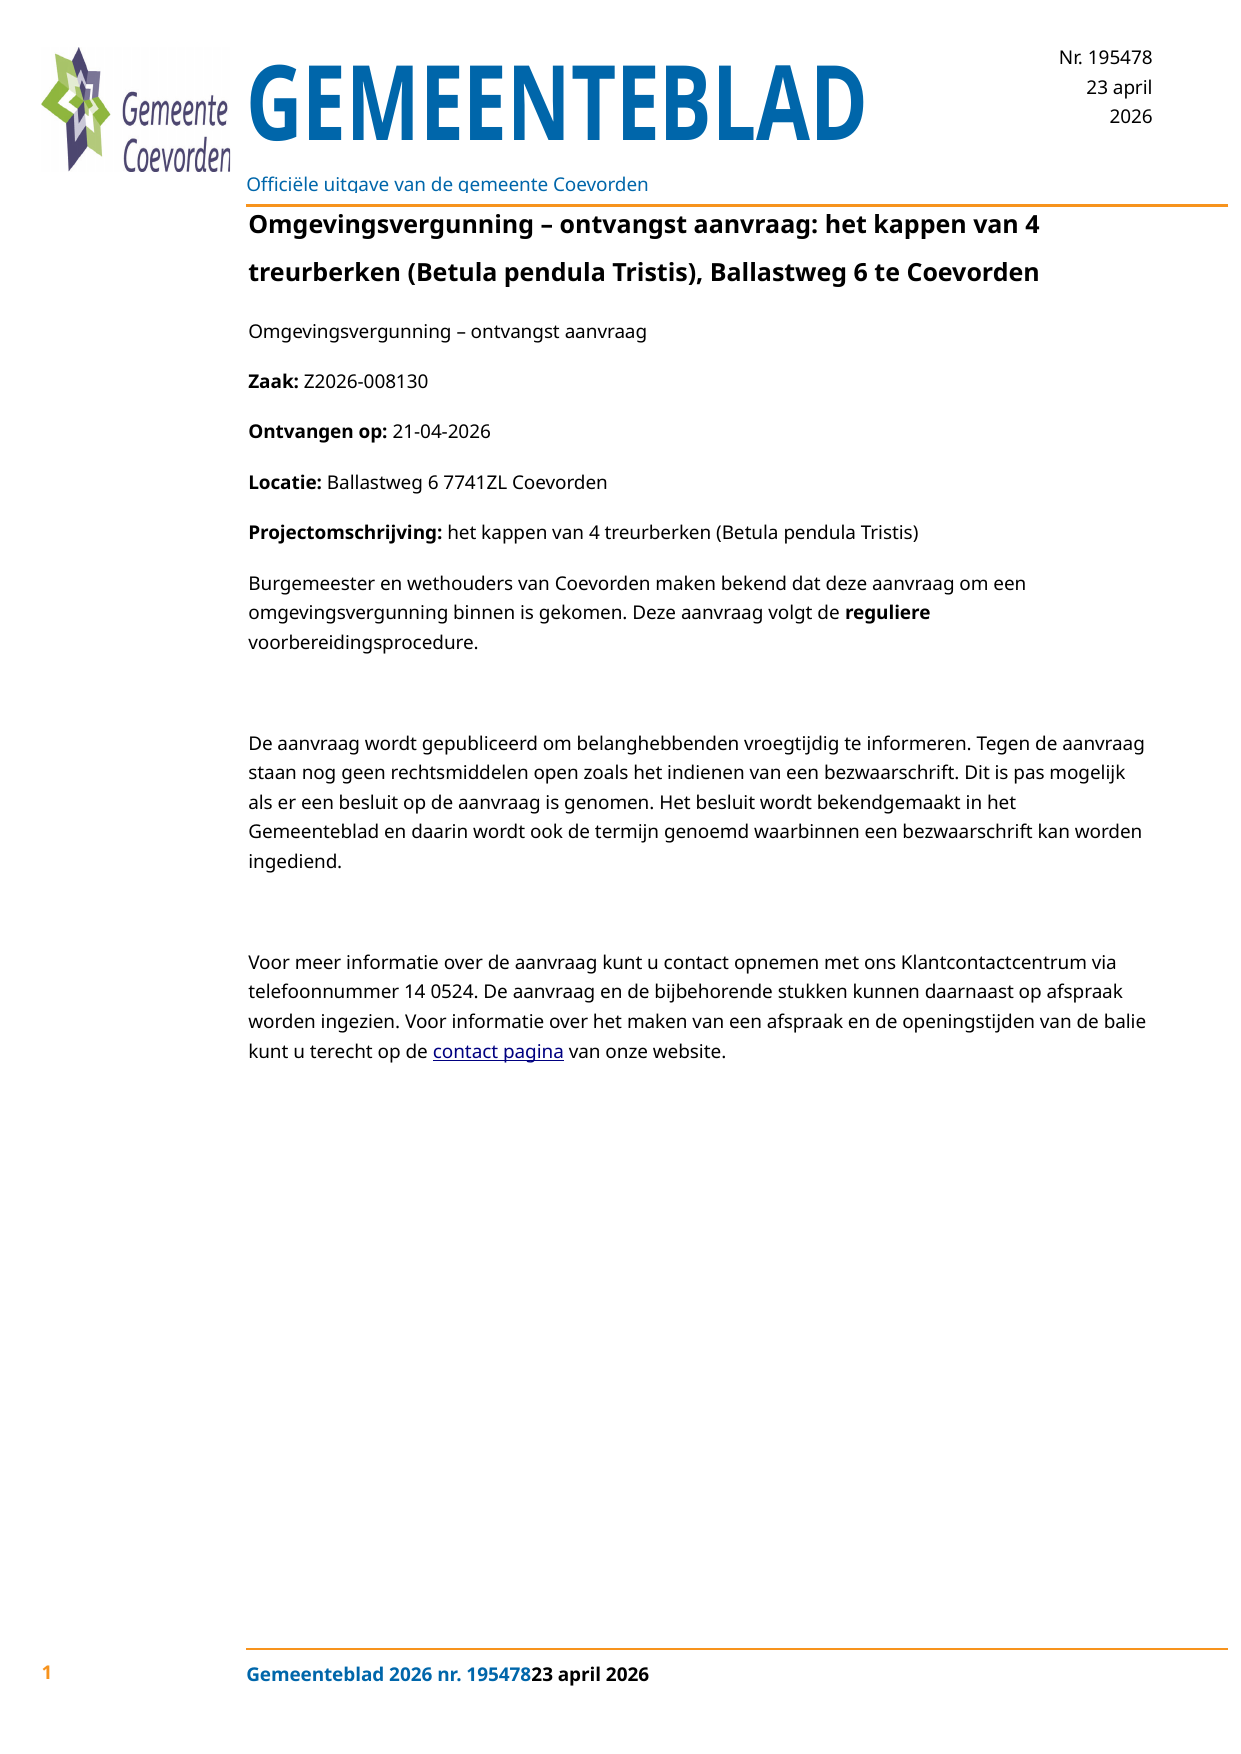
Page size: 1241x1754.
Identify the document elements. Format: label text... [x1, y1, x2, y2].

text Voor meer informatie over de aanvraag kunt u contact opnemen met ons Klantcontactcentrum via telefoonnummer 14 0524. De aanvraag en de bijbehorende stukken kunnen daarnaast op afspraak worden ingezien. Voor informatie over het maken van een afspraak en de openingstijden van de balie kunt u terecht op de contact pagina van onze website. [248, 949, 1152, 1064]
text Projectomschrijving: het kappen van 4 treurberken (Betula pendula Tristis) [248, 519, 1152, 545]
text Ontvangen op: 21-04-2026 [248, 419, 1152, 444]
text Locatie: Ballastweg 6 7741ZL Coevorden [248, 469, 1152, 495]
text Zaak: Z2026-008130 [248, 368, 1152, 394]
text Burgemeester en wethouders van Coevorden maken bekend dat deze aanvraag om een omgevingsvergunning binnen is gekomen. Deze aanvraag volgt de reguliere voorbereidingsprocedure. [248, 570, 1152, 655]
picture [41, 47, 231, 172]
text De aanvraag wordt gepubliceerd om belanghebbenden vroegtijdig te informeren. Tegen de aanvraag staan nog geen rechtsmiddelen open zoals het indienen van een bezwaarschrift. Dit is pas mogelijk als er een besluit op de aanvraag is genomen. Het besluit wordt bekendgemaakt in het Gemeenteblad en daarin wordt ook de termijn genoemd waarbinnen een bezwaarschrift kan worden ingediend. [248, 730, 1152, 874]
text Omgevingsvergunning – ontvangst aanvraag: het kappen van 4 treurberken (Betula pendula Tristis), Ballastweg 6 te Coevorden [248, 207, 1152, 288]
text Omgevingsvergunning – ontvangst aanvraag [248, 318, 1152, 344]
